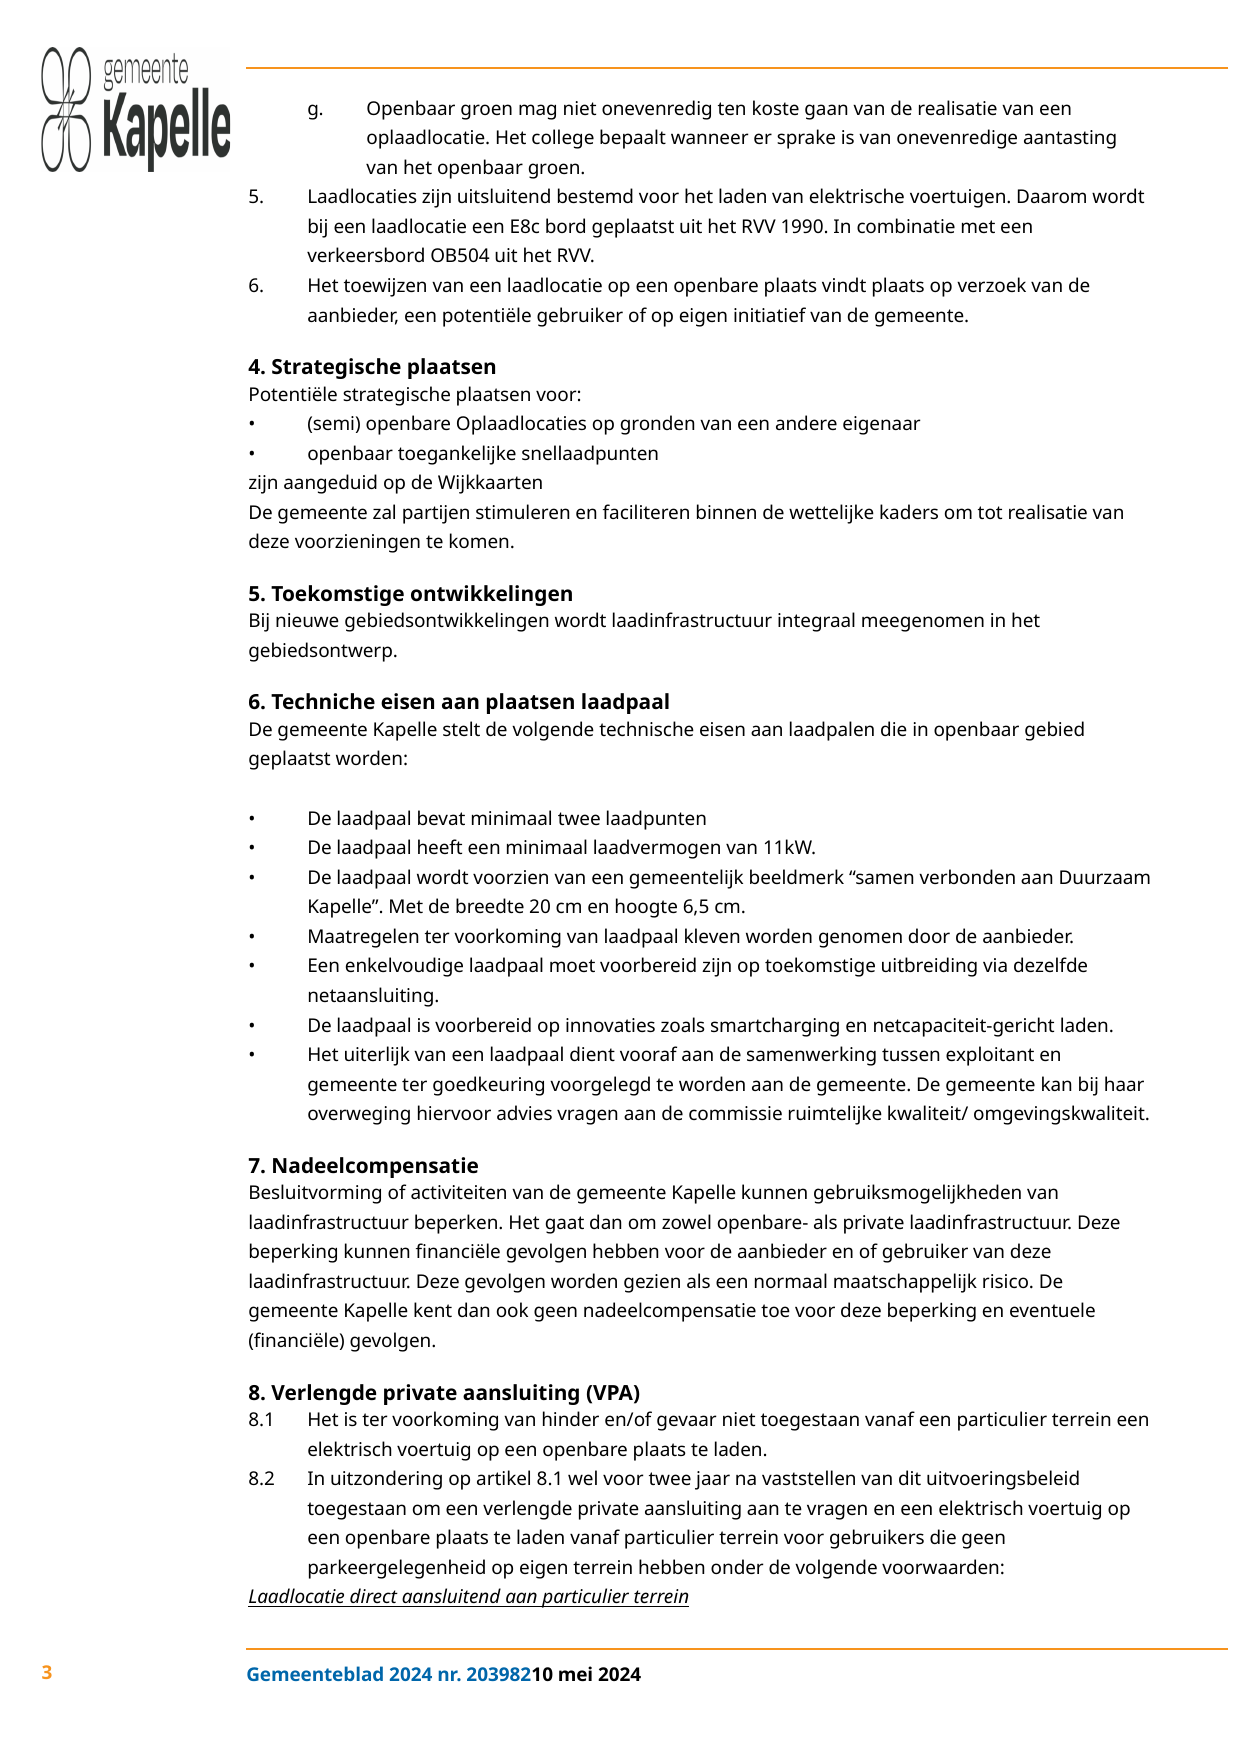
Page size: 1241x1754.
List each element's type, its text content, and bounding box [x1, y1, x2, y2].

text De gemeente Kapelle stelt de volgende technische eisen aan laadpalen die in openbaar gebied geplaatst worden: [248, 716, 1152, 771]
text 5. Toekomstige ontwikkelingen [248, 579, 1152, 607]
text 7. Nadeelcompensatie [248, 1151, 1152, 1179]
text Besluitvorming of activiteiten van de gemeente Kapelle kunnen gebruiksmogelijkheden van laadinfrastructuur beperken. Het gaat dan om zowel openbare- als private laadinfrastructuur. Deze beperking kunnen financiële gevolgen hebben voor de aanbieder en of gebruiker van deze laadinfrastructuur. Deze gevolgen worden gezien als een normaal maatschappelijk risico. De gemeente Kapelle kent dan ook geen nadeelcompensatie toe voor deze beperking en eventuele (financiële) gevolgen. [248, 1179, 1152, 1353]
list openbaar toegankelijke snellaadpunten [248, 440, 1152, 466]
text Potentiële strategische plaatsen voor: [248, 381, 1152, 406]
text zijn aangeduid op de Wijkkaarten [248, 469, 1152, 495]
text 8. Verlengde private aansluiting (VPA) [248, 1378, 1152, 1406]
text Bij nieuwe gebiedsontwikkelingen wordt laadinfrastructuur integraal meegenomen in het gebiedsontwerp. [248, 607, 1152, 663]
list De laadpaal is voorbereid op innovaties zoals smartcharging en netcapaciteit-gericht laden. [248, 1012, 1152, 1037]
list (semi) openbare Oplaadlocaties op gronden van een andere eigenaar [248, 410, 1152, 436]
list Maatregelen ter voorkoming van laadpaal kleven worden genomen door de aanbieder. [248, 923, 1152, 949]
text De gemeente zal partijen stimuleren en faciliteren binnen de wettelijke kaders om tot realisatie van deze voorzieningen te komen. [248, 499, 1152, 554]
picture [41, 47, 231, 172]
list Het is ter voorkoming van hinder en/of gevaar niet toegestaan vanaf een particulier terrein een elektrisch voertuig op een openbare plaats te laden. [248, 1406, 1152, 1461]
list De laadpaal heeft een minimaal laadvermogen van 11kW. [248, 834, 1152, 860]
list De laadpaal bevat minimaal twee laadpunten [248, 805, 1152, 830]
list Een enkelvoudige laadpaal moet voorbereid zijn op toekomstige uitbreiding via dezelfde netaansluiting. [248, 953, 1152, 1008]
text 4. Strategische plaatsen [248, 352, 1152, 381]
list Het toewijzen van een laadlocatie op een openbare plaats vindt plaats op verzoek van de aanbieder, een potentiële gebruiker of op eigen initiatief van de gemeente. [248, 272, 1152, 328]
list Laadlocaties zijn uitsluitend bestemd voor het laden van elektrische voertuigen. Daarom wordt bij een laadlocatie een E8c bord geplaatst uit het RVV 1990. In combinatie met een verkeersbord OB504 uit het RVV. [248, 183, 1152, 268]
list Openbaar groen mag niet onevenredig ten koste gaan van de realisatie van een oplaadlocatie. Het college bepaalt wanneer er sprake is van onevenredige aantasting van het openbaar groen. [307, 95, 1152, 180]
text Laadlocatie direct aansluitend aan particulier terrein [248, 1584, 1152, 1609]
list In uitzondering op artikel 8.1 wel voor twee jaar na vaststellen van dit uitvoeringsbeleid toegestaan om een verlengde private aansluiting aan te vragen en een elektrisch voertuig op een openbare plaats te laden vanaf particulier terrein voor gebruikers die geen parkeergelegenheid op eigen terrein hebben onder de volgende voorwaarden: [248, 1465, 1152, 1580]
text 6. Techniche eisen aan plaatsen laadpaal [248, 687, 1152, 716]
list De laadpaal wordt voorzien van een gemeentelijk beeldmerk “samen verbonden aan Duurzaam Kapelle”. Met de breedte 20 cm en hoogte 6,5 cm. [248, 864, 1152, 919]
list Het uiterlijk van een laadpaal dient vooraf aan de samenwerking tussen exploitant en gemeente ter goedkeuring voorgelegd te worden aan de gemeente. De gemeente kan bij haar overweging hiervoor advies vragen aan de commissie ruimtelijke kwaliteit/ omgevingskwaliteit. [248, 1041, 1152, 1126]
